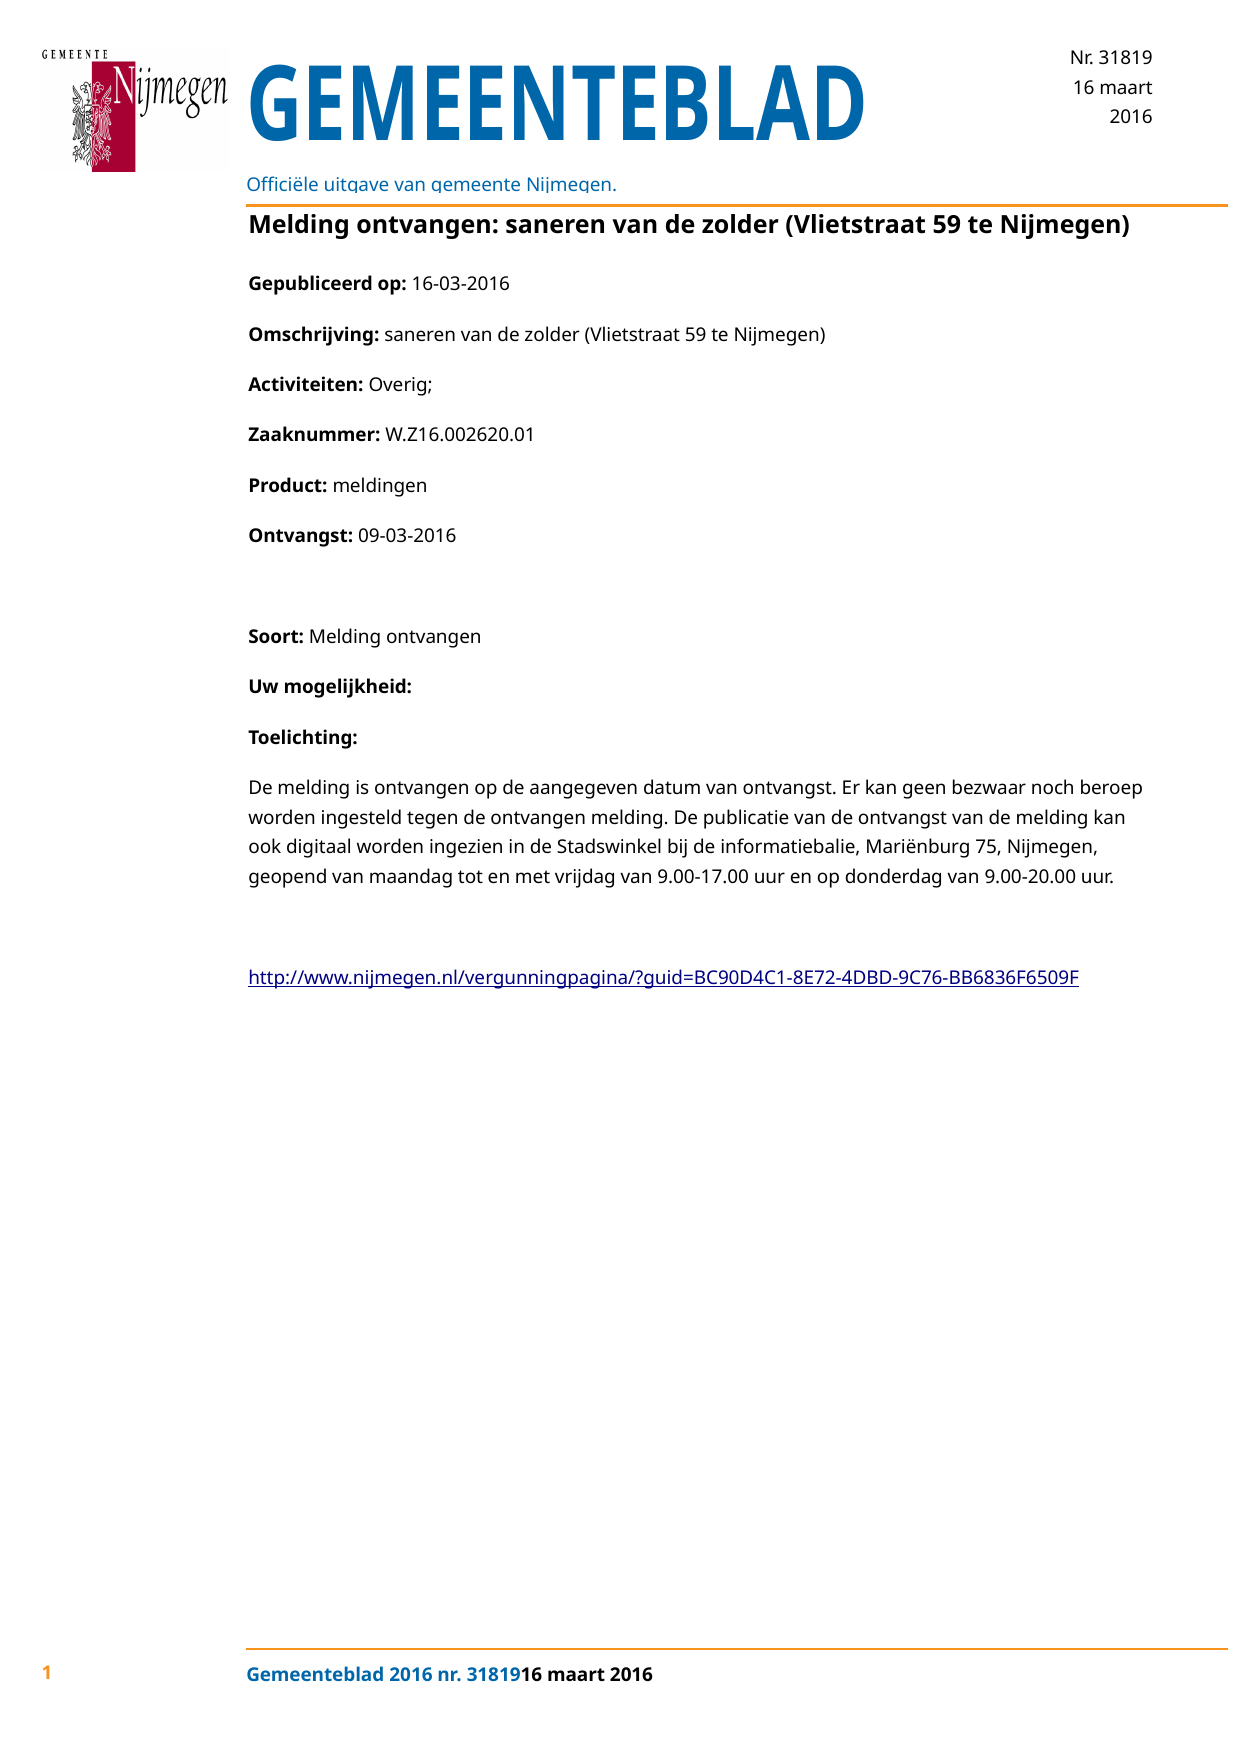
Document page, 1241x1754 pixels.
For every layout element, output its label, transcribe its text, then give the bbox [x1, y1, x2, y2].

text Zaaknummer: W.Z16.002620.01 [248, 422, 1152, 447]
text Ontvangst: 09-03-2016 [248, 522, 1152, 548]
text Uw mogelijkheid: [248, 674, 1152, 699]
text Soort: Melding ontvangen [248, 623, 1152, 649]
text Product: meldingen [248, 472, 1152, 498]
text Melding ontvangen: saneren van de zolder (Vlietstraat 59 te Nijmegen) [248, 207, 1152, 241]
picture [41, 47, 231, 172]
text Omschrijving: saneren van de zolder (Vlietstraat 59 te Nijmegen) [248, 321, 1152, 346]
text Activiteiten: Overig; [248, 371, 1152, 397]
text Toelichting: [248, 724, 1152, 750]
text Gepubliceerd op: 16-03-2016 [248, 270, 1152, 296]
text De melding is ontvangen op de aangegeven datum van ontvangst. Er kan geen bezwaar noch beroep worden ingesteld tegen de ontvangen melding. De publicatie van de ontvangst van de melding kan ook digitaal worden ingezien in de Stadswinkel bij de informatiebalie, Mariënburg 75, Nijmegen, geopend van maandag tot en met vrijdag van 9.00-17.00 uur en op donderdag van 9.00-20.00 uur. [248, 774, 1152, 889]
text http://www.nijmegen.nl/vergunningpagina/?guid=BC90D4C1-8E72-4DBD-9C76-BB6836F6509F [248, 964, 1152, 990]
